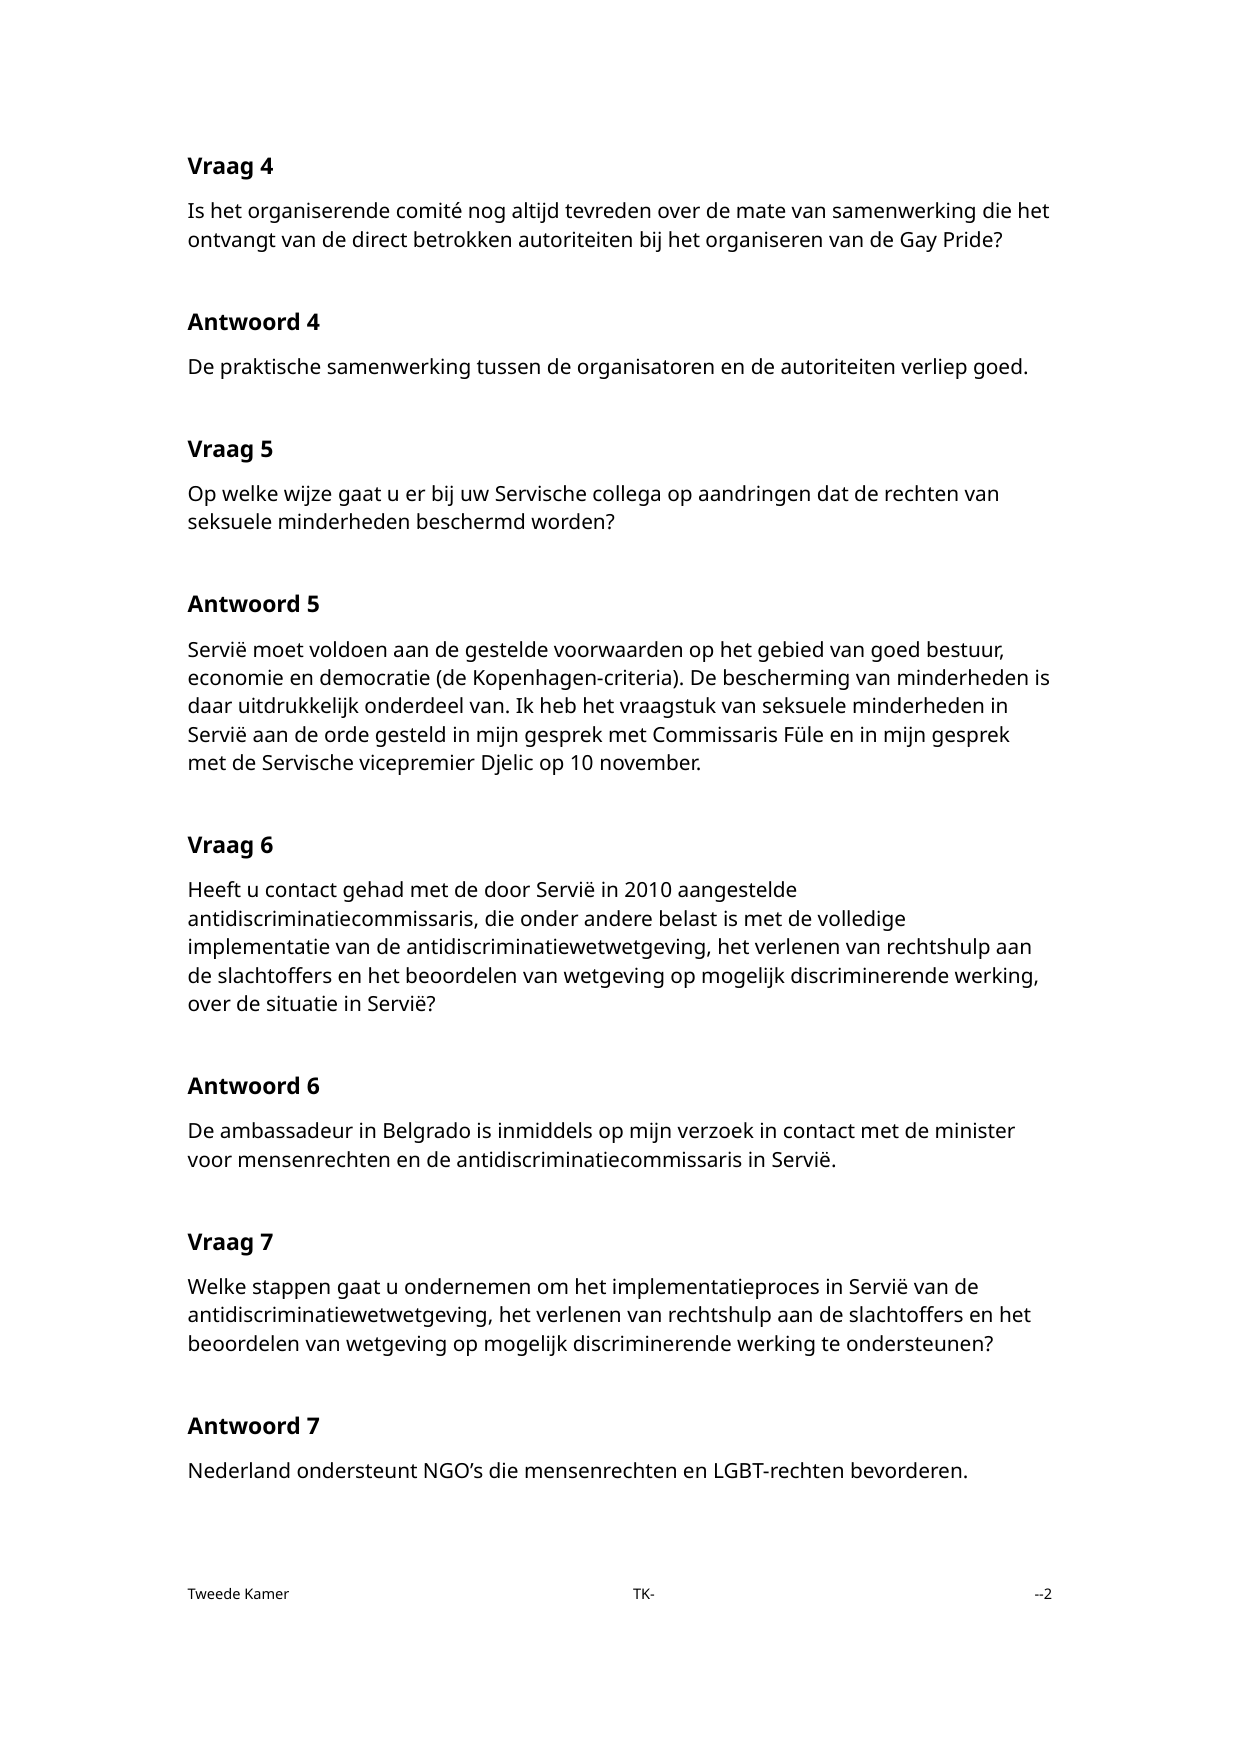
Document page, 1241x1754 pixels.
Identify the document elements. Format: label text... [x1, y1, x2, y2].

subtitle Antwoord 5 [187, 588, 1053, 620]
subtitle Antwoord 4 [187, 306, 1053, 337]
text Welke stappen gaat u ondernemen om het implementatieproces in Servië van de antidiscriminatiewetwetgeving, het verlenen van rechtshulp aan de slachtoffers en het beoordelen van wetgeving op mogelijk discriminerende werking te ondersteunen? [187, 1272, 1053, 1357]
subtitle Vraag 5 [187, 433, 1053, 464]
text Is het organiserende comité nog altijd tevreden over de mate van samenwerking die het ontvangt van de direct betrokken autoriteiten bij het organiseren van de Gay Pride? [187, 196, 1053, 253]
subtitle Antwoord 6 [187, 1070, 1053, 1102]
text Nederland ondersteunt NGO’s die mensenrechten en LGBT-rechten bevorderen. [187, 1456, 1053, 1485]
subtitle Vraag 4 [187, 150, 1053, 181]
text Heeft u contact gehad met de door Servië in 2010 aangestelde antidiscriminatiecommissaris, die onder andere belast is met de volledige implementatie van de antidiscriminatiewetwetgeving, het verlenen van rechtshulp aan de slachtoffers en het beoordelen van wetgeving op mogelijk discriminerende werking, over de situatie in Servië? [187, 876, 1053, 1018]
subtitle Vraag 7 [187, 1226, 1053, 1257]
text De praktische samenwerking tussen de organisatoren en de autoriteiten verliep goed. [187, 352, 1053, 380]
subtitle Vraag 6 [187, 829, 1053, 861]
subtitle Antwoord 7 [187, 1410, 1053, 1441]
text Op welke wijze gaat u er bij uw Servische collega op aandringen dat de rechten van seksuele minderheden beschermd worden? [187, 479, 1053, 536]
text Servië moet voldoen aan de gestelde voorwaarden op het gebied van goed bestuur, economie en democratie (de Kopenhagen-criteria). De bescherming van minderheden is daar uitdrukkelijk onderdeel van. Ik heb het vraagstuk van seksuele minderheden in Servië aan de orde gesteld in mijn gesprek met Commissaris Füle en in mijn gesprek met de Servische vicepremier Djelic op 10 november. [187, 635, 1053, 777]
text De ambassadeur in Belgrado is inmiddels op mijn verzoek in contact met de minister voor mensenrechten en de antidiscriminatiecommissaris in Servië. [187, 1117, 1053, 1173]
